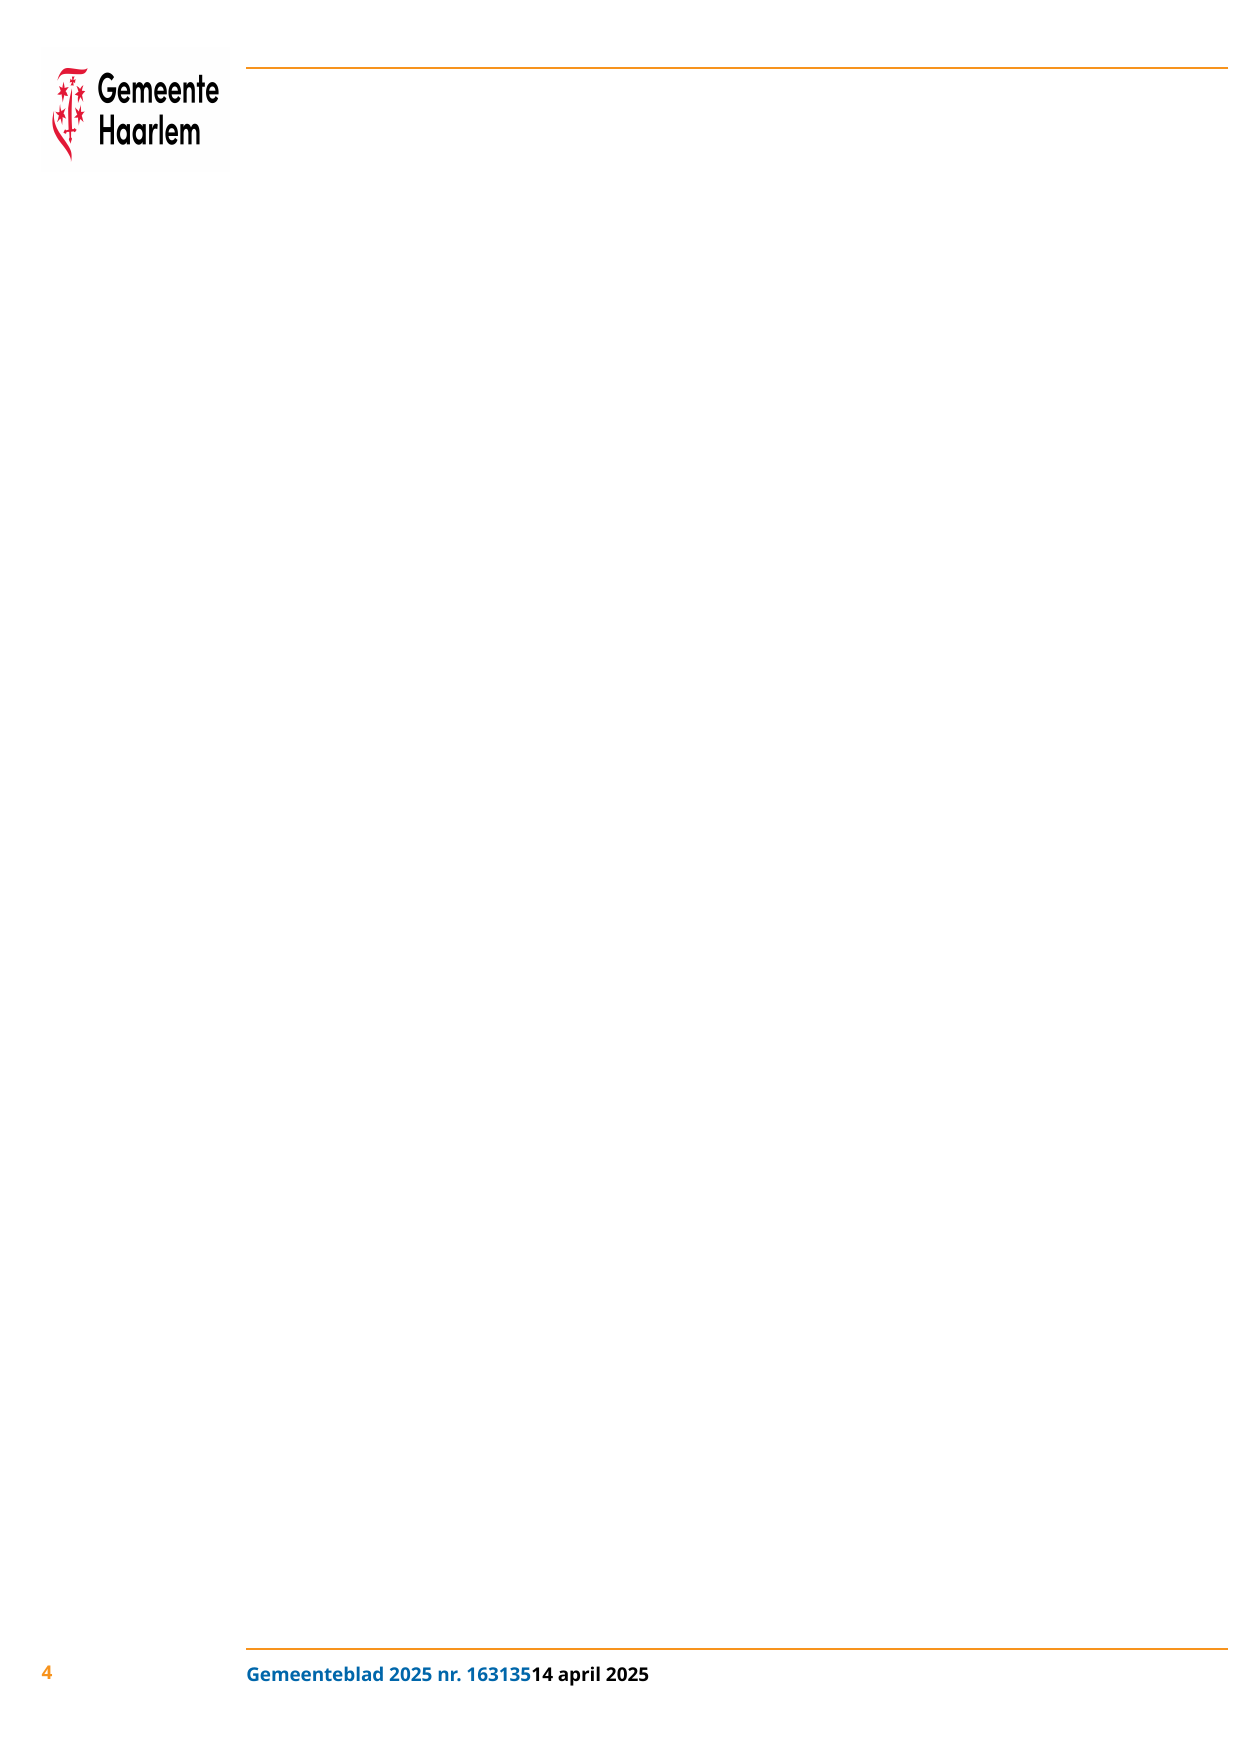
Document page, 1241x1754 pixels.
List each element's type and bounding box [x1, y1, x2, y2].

picture [41, 47, 231, 172]
